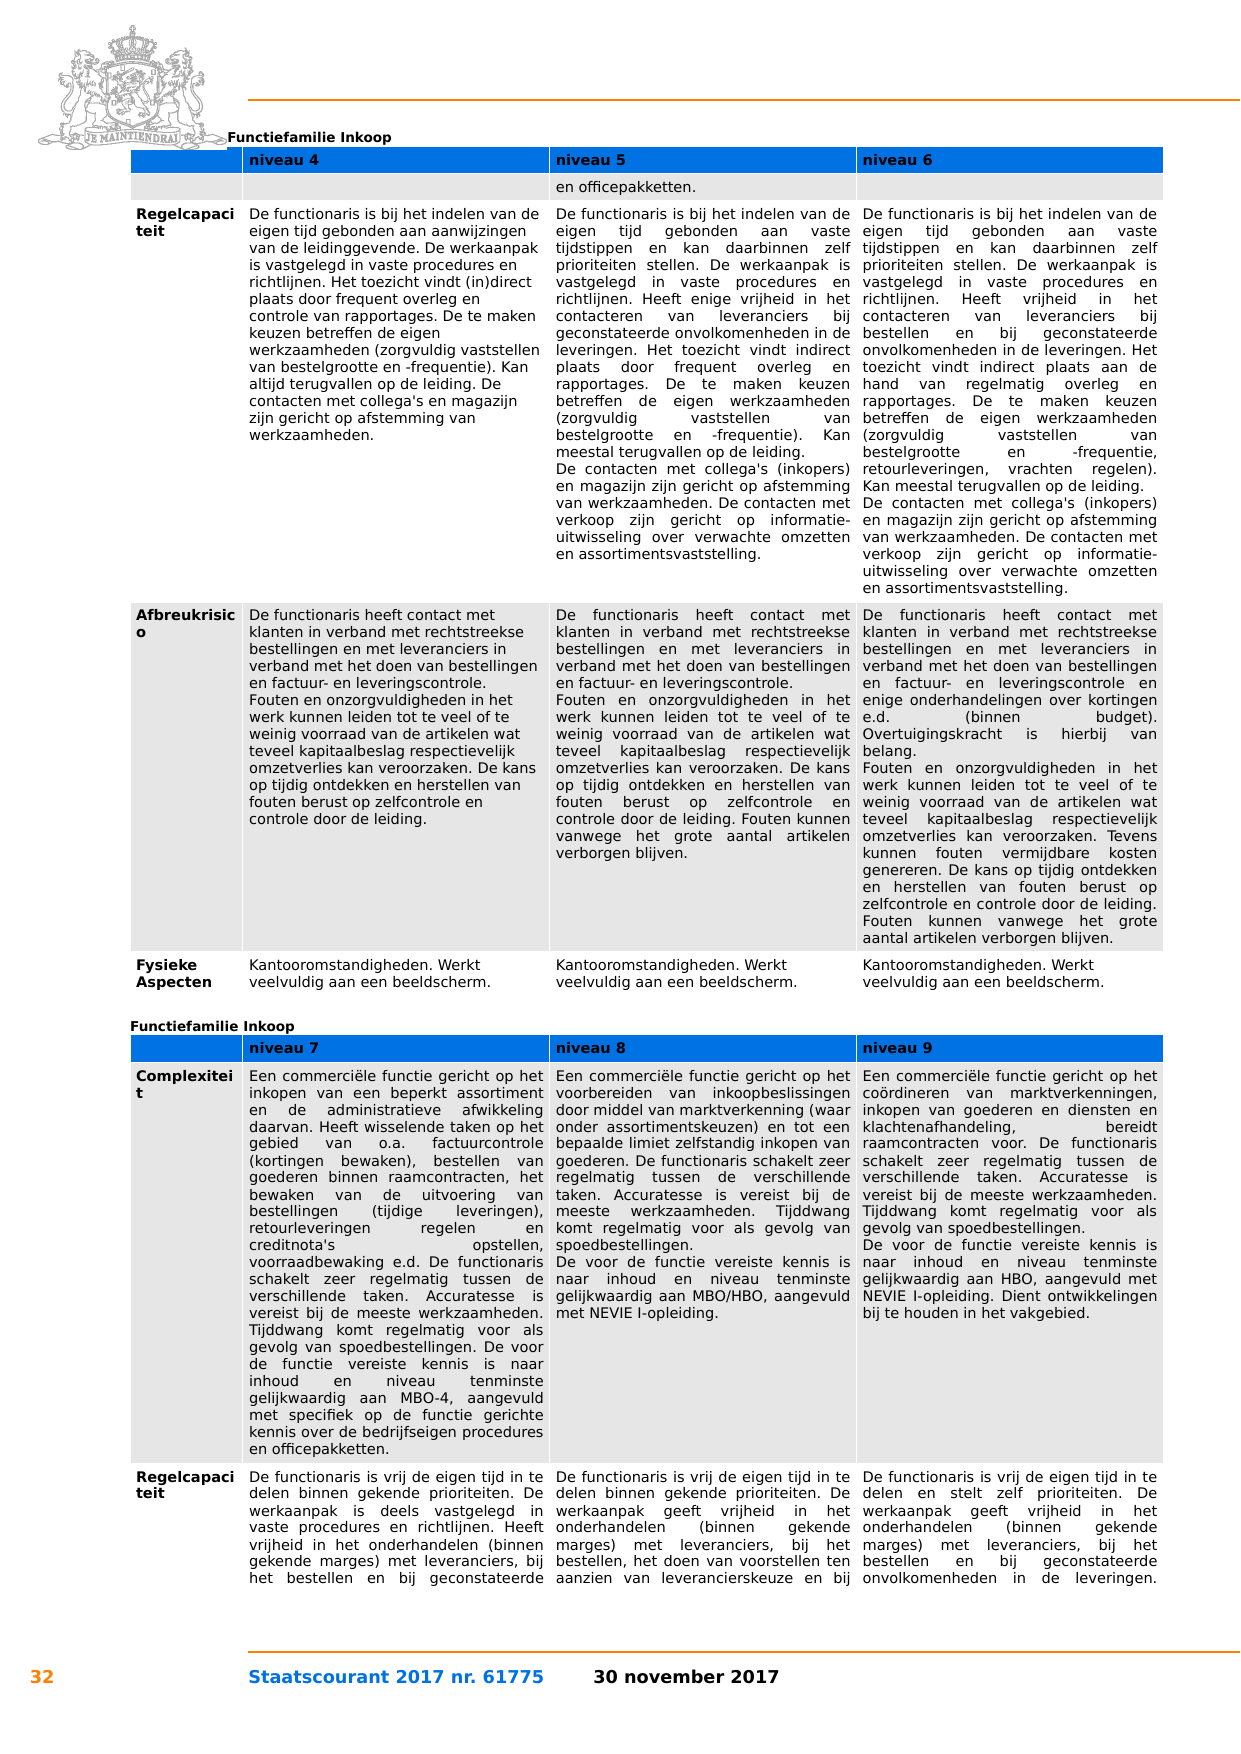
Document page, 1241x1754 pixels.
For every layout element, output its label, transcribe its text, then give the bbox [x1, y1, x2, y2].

table_cell Regelcapaciteit [131, 1464, 242, 1592]
table_cell niveau 7 [243, 1035, 549, 1062]
table_cell Fysieke Aspecten [131, 953, 242, 996]
table_cell Een commerciële functie gericht op het inkopen van een beperkt assortiment en de administratieve afwikkeling daarvan. Heeft wisselende taken op het gebied van o.a. factuurcontrole (kortingen bewaken), bestellen van goederen binnen raamcontracten, het bewaken van de uitvoering van bestellingen (tijdige leveringen), retourleveringen regelen en creditnota's opstellen, voorraadbewaking e.d. De functionaris schakelt zeer regelmatig tussen de verschillende taken. Accuratesse is vereist bij de meeste werkzaamheden. Tijddwang komt regelmatig voor als gevolg van spoedbestellingen. De voor de functie vereiste kennis is naar inhoud en niveau tenminste gelijkwaardig aan MBO-4, aangevuld met specifiek op de functie gerichte kennis over de bedrijfseigen procedures en officepakketten. [243, 1063, 549, 1463]
table_cell [131, 174, 242, 200]
table_cell [131, 147, 242, 173]
table_cell niveau 6 [857, 147, 1163, 173]
table_header Functiefamilie Inkoop [227, 130, 1163, 146]
table_cell Kantooromstandigheden. Werkt veelvuldig aan een beeldscherm. [857, 953, 1163, 996]
table_cell Afbreukrisico [131, 603, 242, 951]
table_cell De functionaris heeft contact met klanten in verband met rechtstreekse bestellingen en met leveranciers in verband met het doen van bestellingen en factuur- en leveringscontrole. Fouten en onzorgvuldigheden in het werk kunnen leiden tot te veel of te weinig voorraad van de artikelen wat teveel kapitaalbeslag respectievelijk omzetverlies kan veroorzaken. De kans op tijdig ontdekken en herstellen van fouten berust op zelfcontrole en controle door de leiding. [243, 603, 549, 951]
table_cell Een commerciële functie gericht op het voorbereiden van inkoopbeslissingen door middel van marktverkenning (waar onder assortimentskeuzen) en tot een bepaalde limiet zelfstandig inkopen van goederen. De functionaris schakelt zeer regelmatig tussen de verschillende taken. Accuratesse is vereist bij de meeste werkzaamheden. Tijddwang komt regelmatig voor als gevolg van spoedbestellingen. De voor de functie vereiste kennis is naar inhoud en niveau tenminste gelijkwaardig aan MBO/HBO, aangevuld met NEVIE I-opleiding. [550, 1063, 856, 1463]
table_cell De functionaris is vrij de eigen tijd in te delen binnen gekende prioriteiten. De werkaanpak geeft vrijheid in het onderhandelen (binnen gekende marges) met leveranciers, bij het bestellen, het doen van voorstellen ten aanzien van leverancierskeuze en bij [550, 1464, 856, 1592]
table_cell niveau 4 [243, 147, 549, 173]
table_cell De functionaris heeft contact met klanten in verband met rechtstreekse bestellingen en met leveranciers in verband met het doen van bestellingen en factuur- en leveringscontrole. Fouten en onzorgvuldigheden in het werk kunnen leiden tot te veel of te weinig voorraad van de artikelen wat teveel kapitaalbeslag respectievelijk omzetverlies kan veroorzaken. De kans op tijdig ontdekken en herstellen van fouten berust op zelfcontrole en controle door de leiding. Fouten kunnen vanwege het grote aantal artikelen verborgen blijven. [550, 603, 856, 951]
table_cell en officepakketten. [550, 174, 856, 200]
table_cell De functionaris heeft contact met klanten in verband met rechtstreekse bestellingen en met leveranciers in verband met het doen van bestellingen en factuur- en leveringscontrole en enige onderhandelingen over kortingen e.d. (binnen budget). Overtuigingskracht is hierbij van belang. Fouten en onzorgvuldigheden in het werk kunnen leiden tot te veel of te weinig voorraad van de artikelen wat teveel kapitaalbeslag respectievelijk omzetverlies kan veroorzaken. Tevens kunnen fouten vermijdbare kosten genereren. De kans op tijdig ontdekken en herstellen van fouten berust op zelfcontrole en controle door de leiding. Fouten kunnen vanwege het grote aantal artikelen verborgen blijven. [857, 603, 1163, 951]
table_cell Complexiteit [131, 1063, 242, 1463]
table_cell De functionaris is vrij de eigen tijd in te delen en stelt zelf prioriteiten. De werkaanpak geeft vrijheid in het onderhandelen (binnen gekende marges) met leveranciers, bij het bestellen en bij geconstateerde onvolkomenheden in de leveringen. [857, 1464, 1163, 1592]
table_cell Regelcapaciteit [131, 201, 242, 601]
table_cell Kantooromstandigheden. Werkt veelvuldig aan een beeldscherm. [550, 953, 856, 996]
table_cell niveau 9 [857, 1035, 1163, 1062]
table_cell niveau 5 [550, 147, 856, 173]
table_cell De functionaris is bij het indelen van de eigen tijd gebonden aan aanwijzingen van de leidinggevende. De werkaanpak is vastgelegd in vaste procedures en richtlijnen. Het toezicht vindt (in)direct plaats door frequent overleg en controle van rapportages. De te maken keuzen betreffen de eigen werkzaamheden (zorgvuldig vaststellen van bestelgrootte en -frequentie). Kan altijd terugvallen op de leiding. De contacten met collega's en magazijn zijn gericht op afstemming van werkzaamheden. [243, 201, 549, 601]
table_cell niveau 8 [550, 1035, 856, 1062]
table_cell [131, 1035, 242, 1062]
table_cell Een commerciële functie gericht op het coördineren van marktverkenningen, inkopen van goederen en diensten en klachtenafhandeling, bereidt raamcontracten voor. De functionaris schakelt zeer regelmatig tussen de verschillende taken. Accuratesse is vereist bij de meeste werkzaamheden. Tijddwang komt regelmatig voor als gevolg van spoedbestellingen. De voor de functie vereiste kennis is naar inhoud en niveau tenminste gelijkwaardig aan HBO, aangevuld met NEVIE I-opleiding. Dient ontwikkelingen bij te houden in het vakgebied. [857, 1063, 1163, 1463]
table_cell Kantooromstandigheden. Werkt veelvuldig aan een beeldscherm. [243, 953, 549, 996]
table_cell De functionaris is bij het indelen van de eigen tijd gebonden aan vaste tijdstippen en kan daarbinnen zelf prioriteiten stellen. De werkaanpak is vastgelegd in vaste procedures en richtlijnen. Heeft vrijheid in het contacteren van leveranciers bij bestellen en bij geconstateerde onvolkomenheden in de leveringen. Het toezicht vindt indirect plaats aan de hand van regelmatig overleg en rapportages. De te maken keuzen betreffen de eigen werkzaamheden (zorgvuldig vaststellen van bestelgrootte en -frequentie, retourleveringen, vrachten regelen). Kan meestal terugvallen op de leiding. De contacten met collega's (inkopers) en magazijn zijn gericht op afstemming van werkzaamheden. De contacten met verkoop zijn gericht op informatie-uitwisseling over verwachte omzetten en assortimentsvaststelling. [857, 201, 1163, 601]
table_cell De functionaris is bij het indelen van de eigen tijd gebonden aan vaste tijdstippen en kan daarbinnen zelf prioriteiten stellen. De werkaanpak is vastgelegd in vaste procedures en richtlijnen. Heeft enige vrijheid in het contacteren van leveranciers bij geconstateerde onvolkomenheden in de leveringen. Het toezicht vindt indirect plaats door frequent overleg en rapportages. De te maken keuzen betreffen de eigen werkzaamheden (zorgvuldig vaststellen van bestelgrootte en -frequentie). Kan meestal terugvallen op de leiding. De contacten met collega's (inkopers) en magazijn zijn gericht op afstemming van werkzaamheden. De contacten met verkoop zijn gericht op informatie-uitwisseling over verwachte omzetten en assortimentsvaststelling. [550, 201, 856, 601]
picture [38, 25, 227, 150]
table_header Functiefamilie Inkoop [130, 1019, 1163, 1034]
table_cell De functionaris is vrij de eigen tijd in te delen binnen gekende prioriteiten. De werkaanpak is deels vastgelegd in vaste procedures en richtlijnen. Heeft vrijheid in het onderhandelen (binnen gekende marges) met leveranciers, bij het bestellen en bij geconstateerde [243, 1464, 549, 1592]
